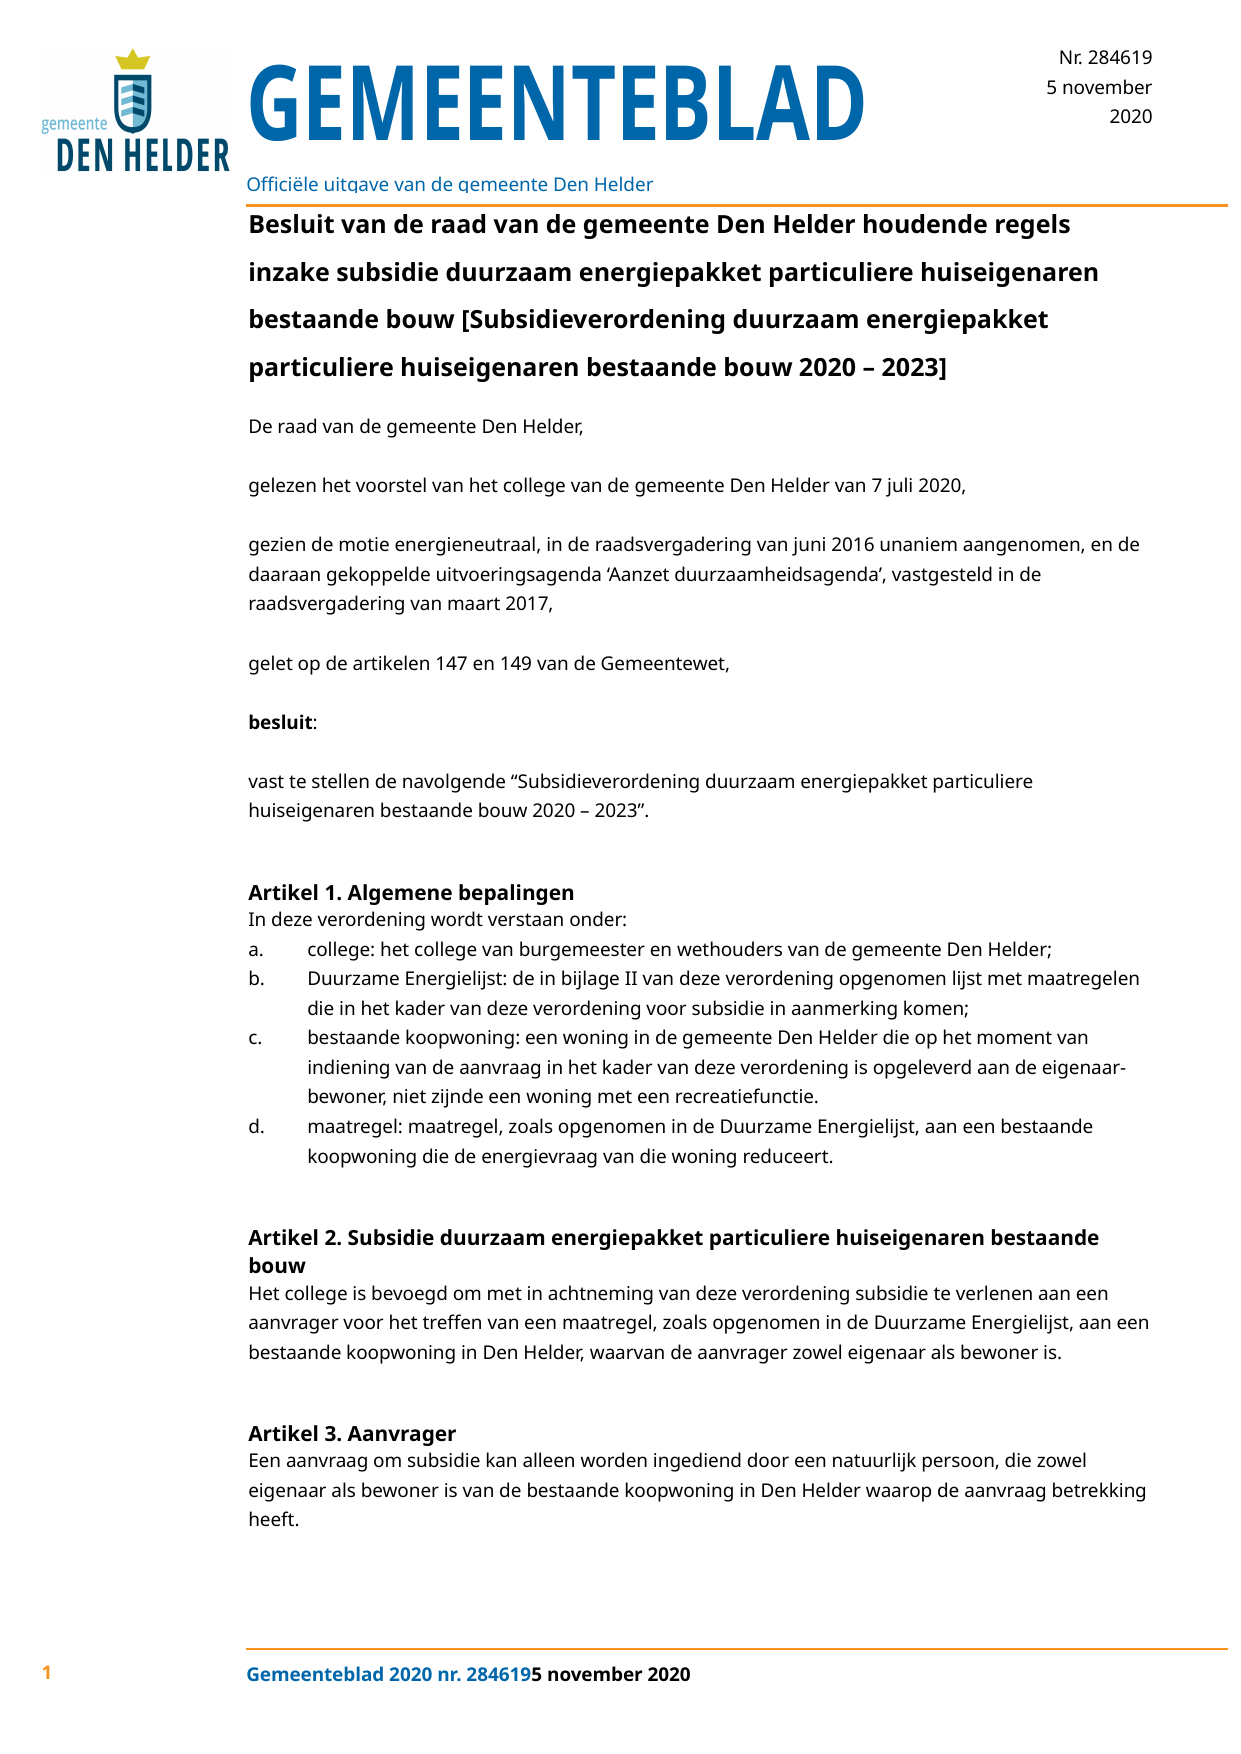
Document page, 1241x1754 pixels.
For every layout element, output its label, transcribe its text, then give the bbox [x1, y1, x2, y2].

picture [130, 157, 135, 172]
text Een aanvraag om subsidie kan alleen worden ingediend door een natuurlijk persoon, die zowel eigenaar als bewoner is van de bestaande koopwoning in Den Helder waarop de aanvraag betrekking heeft. [248, 1447, 1152, 1532]
text gelet op de artikelen 147 en 149 van de Gemeentewet, [248, 650, 1152, 676]
text gezien de motie energieneutraal, in de raadsvergadering van juni 2016 unaniem aangenomen, en de daaraan gekoppelde uitvoeringsagenda ‘Aanzet duurzaamheidsagenda’, vastgesteld in de raadsvergadering van maart 2017, [248, 531, 1152, 616]
text Besluit van de raad van de gemeente Den Helder houdende regels inzake subsidie duurzaam energiepakket particuliere huiseigenaren bestaande bouw [Subsidieverordening duurzaam energiepakket particuliere huiseigenaren bestaande bouw 2020 – 2023] [248, 207, 1152, 384]
list maatregel: maatregel, zoals opgenomen in de Duurzame Energielijst, aan een bestaande koopwoning die de energievraag van die woning reduceert. [248, 1113, 1152, 1168]
text In deze verordening wordt verstaan onder: [248, 906, 1152, 932]
text Artikel 3. Aanvrager [248, 1419, 1152, 1447]
picture [100, 154, 106, 172]
text besluit: [248, 709, 1152, 735]
picture [182, 144, 187, 165]
text Artikel 1. Algemene bepalingen [248, 878, 1152, 906]
list Duurzame Energielijst: de in bijlage II van deze verordening opgenomen lijst met maatregelen die in het kader van deze verordening voor subsidie in aanmerking komen; [248, 965, 1152, 1021]
text gelezen het voorstel van het college van de gemeente Den Helder van 7 juli 2020, [248, 472, 1152, 498]
list bestaande koopwoning: een woning in de gemeente Den Helder die op het moment van indiening van de aanvraag in het kader van deze verordening is opgeleverd aan de eigenaar-bewoner, niet zijnde een woning met een recreatiefunctie. [248, 1024, 1152, 1109]
text De raad van de gemeente Den Helder, [248, 413, 1152, 439]
text Het college is bevoegd om met in achtneming van deze verordening subsidie te verlenen aan een aanvrager voor het treffen van een maatregel, zoals opgenomen in de Duurzame Energielijst, aan een bestaande koopwoning in Den Helder, waarvan de aanvrager zowel eigenaar als bewoner is. [248, 1280, 1152, 1364]
picture [220, 160, 224, 172]
text vast te stellen de navolgende “Subsidieverordening duurzaam energiepakket particuliere huiseigenaren bestaande bouw 2020 – 2023”. [248, 768, 1152, 823]
list college: het college van burgemeester en wethouders van de gemeente Den Helder; [248, 936, 1152, 961]
picture [41, 47, 231, 172]
text Artikel 2. Subsidie duurzaam energiepakket particuliere huiseigenaren bestaande bouw [248, 1223, 1152, 1280]
picture [63, 144, 68, 165]
